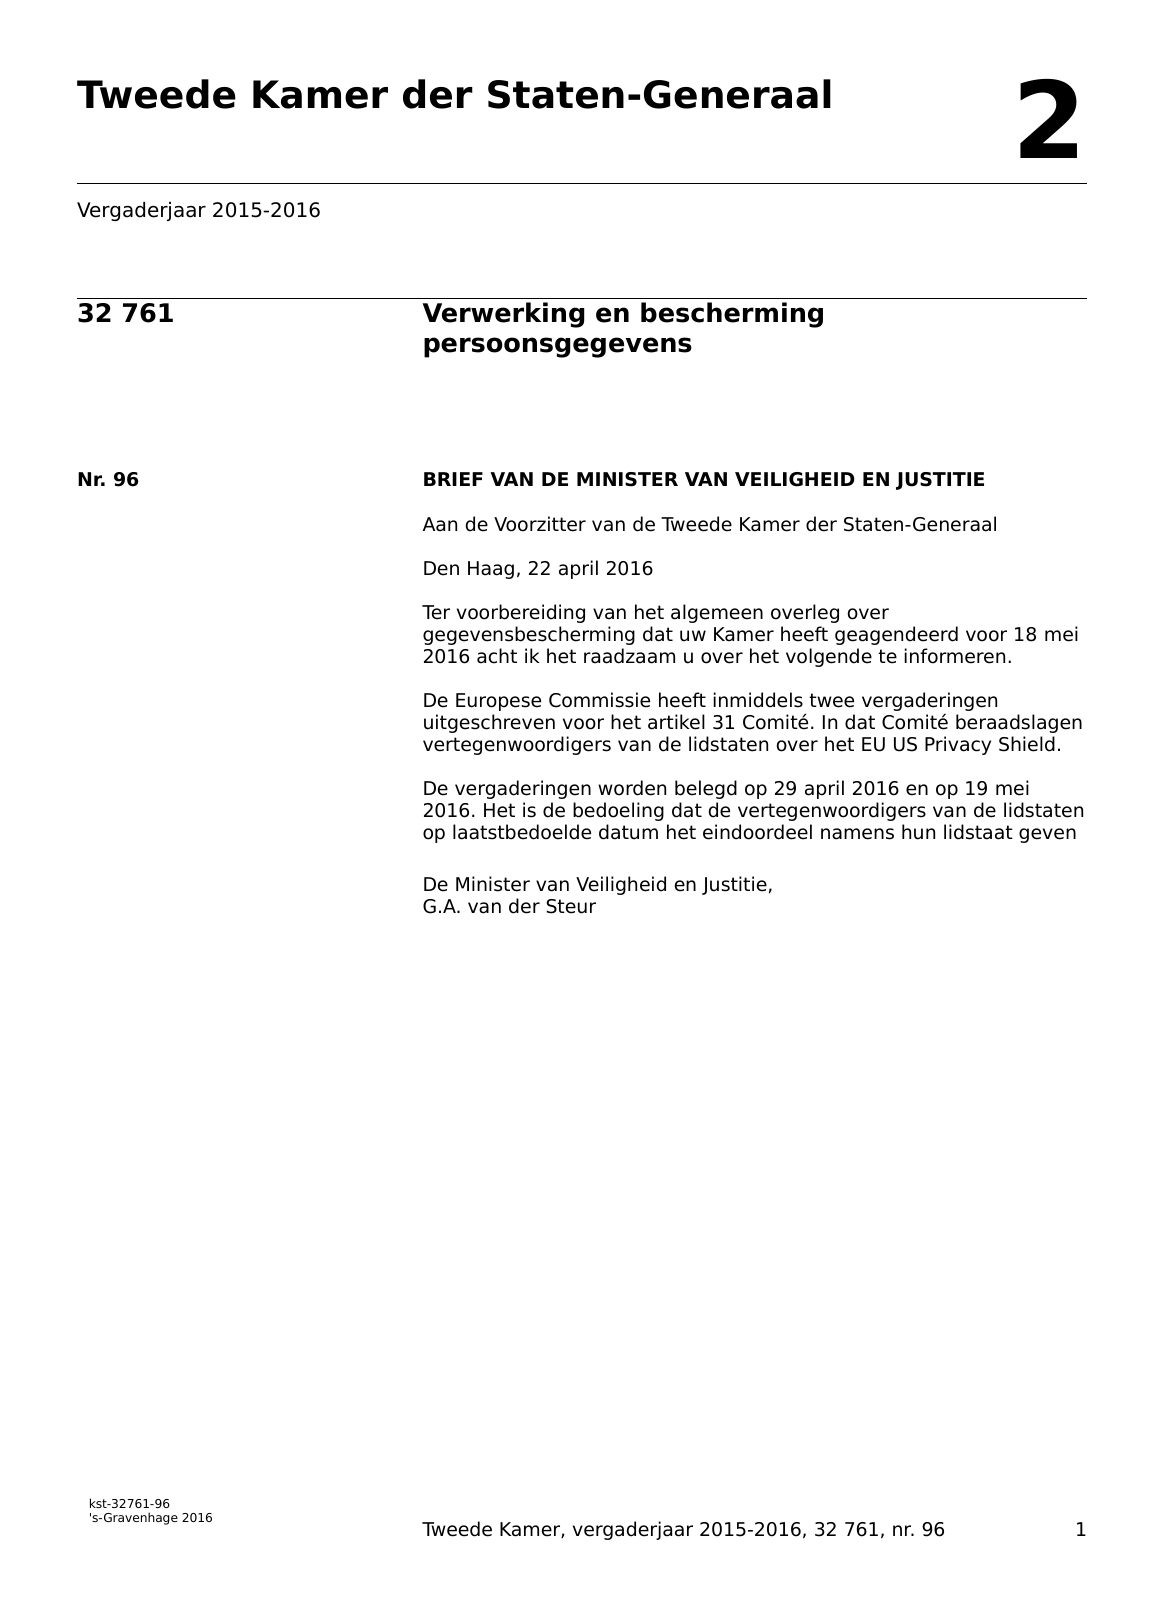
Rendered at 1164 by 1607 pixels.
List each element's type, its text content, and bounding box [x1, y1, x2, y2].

text De Europese Commissie heeft inmiddels twee vergaderingen uitgeschreven voor het artikel 31 Comité. In dat Comité beraadslagen vertegenwoordigers van de lidstaten over het EU US Privacy Shield. [422, 690, 1087, 756]
text Aan de Voorzitter van de Tweede Kamer der Staten-Generaal [422, 513, 1087, 536]
table_cell Vergaderjaar 2015-2016 [77, 184, 1087, 298]
text De Minister van Veiligheid en Justitie, G.A. van der Steur [422, 874, 1087, 918]
text kst-32761-96 [88, 1497, 323, 1511]
subtitle Nr. 96 BRIEF VAN DE MINISTER VAN VEILIGHEID EN JUSTITIE [77, 469, 1087, 491]
subtitle 32 761 Verwerking en bescherming persoonsgegevens [77, 299, 1087, 358]
text 's-Gravenhage 2016 [88, 1511, 323, 1525]
table_header 2 [886, 59, 1087, 183]
table_header Tweede Kamer der Staten-Generaal [77, 59, 886, 183]
text Ter voorbereiding van het algemeen overleg over gegevensbescherming dat uw Kamer heeft geagendeerd voor 18 mei 2016 acht ik het raadzaam u over het volgende te informeren. [422, 602, 1087, 668]
text Den Haag, 22 april 2016 [422, 558, 1087, 580]
text De vergaderingen worden belegd op 29 april 2016 en op 19 mei 2016. Het is de bedoeling dat de vertegenwoordigers van de lidstaten op laatstbedoelde datum het eindoordeel namens hun lidstaat geven [422, 778, 1087, 844]
